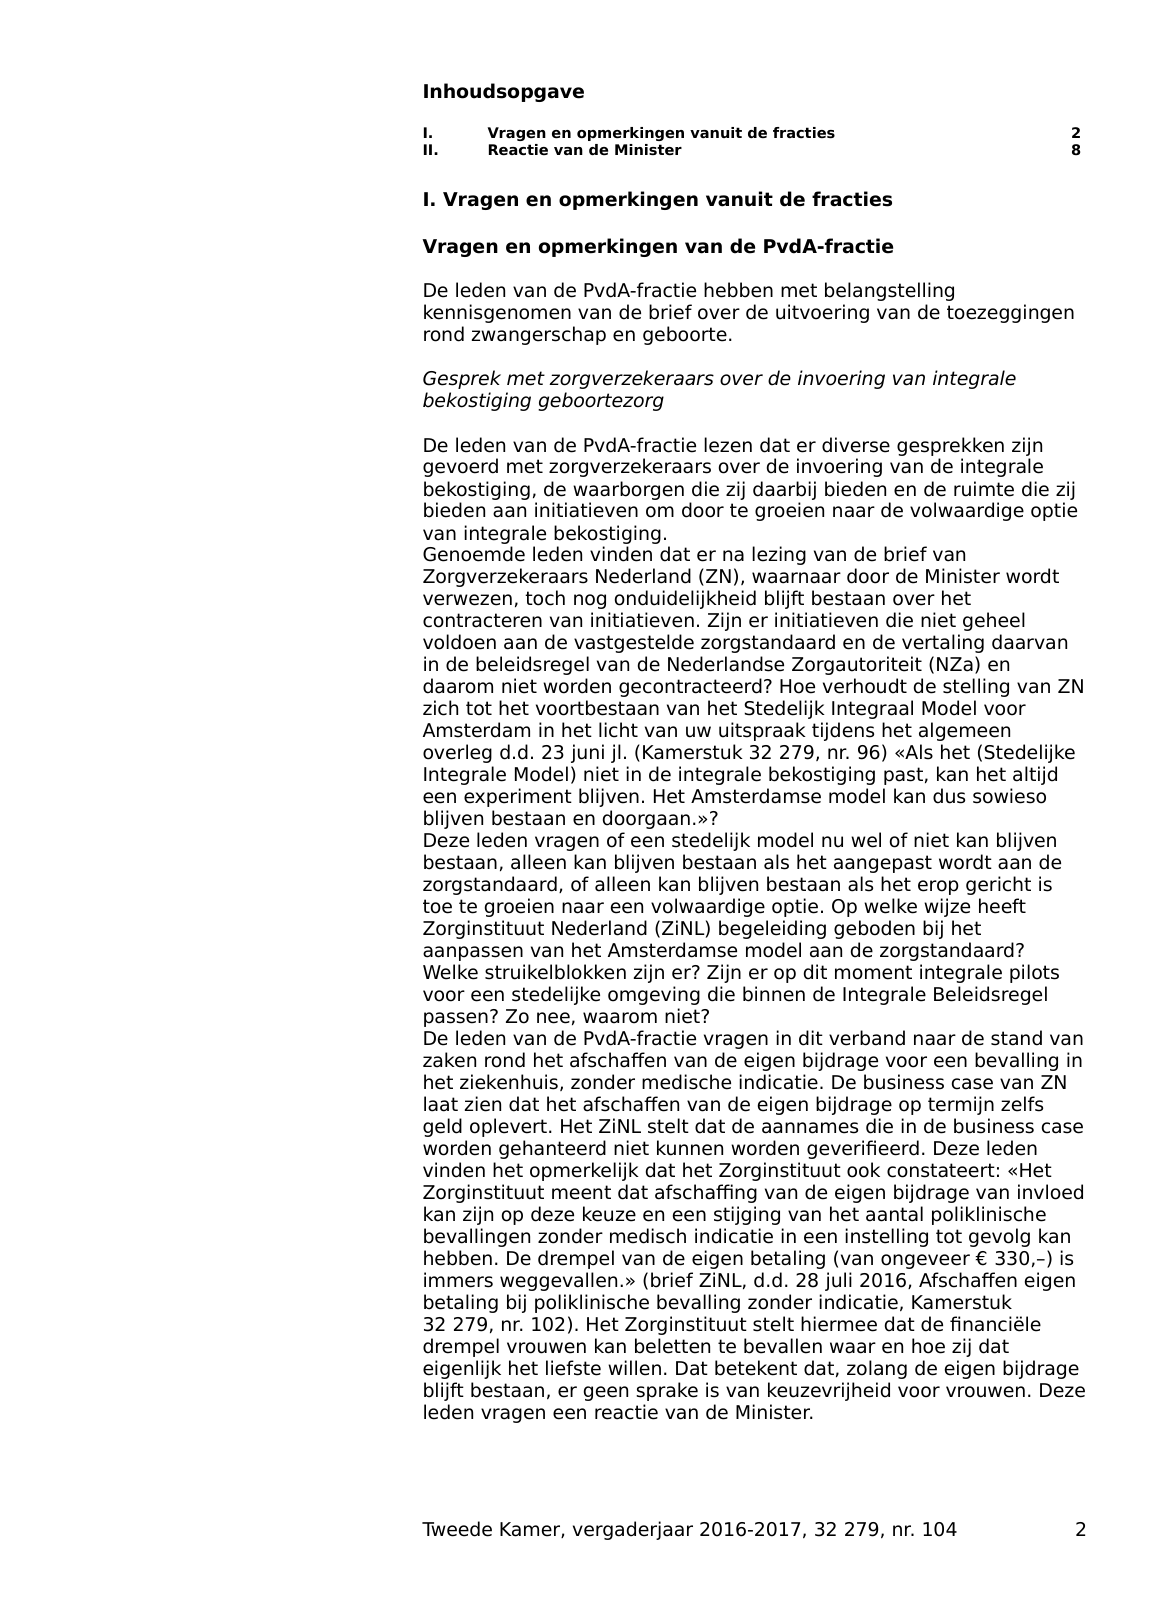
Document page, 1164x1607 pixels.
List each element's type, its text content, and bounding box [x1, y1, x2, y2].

text Genoemde leden vinden dat er na lezing van de brief van Zorgverzekeraars Nederland (ZN), waarnaar door de Minister wordt verwezen, toch nog onduidelijkheid blijft bestaan over het contracteren van initiatieven. Zijn er initiatieven die niet geheel voldoen aan de vastgestelde zorgstandaard en de vertaling daarvan in de beleidsregel van de Nederlandse Zorgautoriteit (NZa) en daarom niet worden gecontracteerd? Hoe verhoudt de stelling van ZN zich tot het voortbestaan van het Stedelijk Integraal Model voor Amsterdam in het licht van uw uitspraak tijdens het algemeen overleg d.d. 23 juni jl. (Kamerstuk 32 279, nr. 96) «Als het (Stedelijke Integrale Model) niet in de integrale bekostiging past, kan het altijd een experiment blijven. Het Amsterdamse model kan dus sowieso blijven bestaan en doorgaan.»? [422, 544, 1087, 830]
subtitle Gesprek met zorgverzekeraars over de invoering van integrale bekostiging geboortezorg [422, 368, 1087, 412]
table_header Vragen en opmerkingen vanuit de fracties [481, 125, 1013, 142]
table_cell 8 [1013, 142, 1087, 159]
subtitle Vragen en opmerkingen van de PvdA-fractie [422, 236, 1087, 258]
table_cell II. [422, 142, 481, 159]
text De leden van de PvdA-fractie vragen in dit verband naar de stand van zaken rond het afschaffen van de eigen bijdrage voor een bevalling in het ziekenhuis, zonder medische indicatie. De business case van ZN laat zien dat het afschaffen van de eigen bijdrage op termijn zelfs geld oplevert. Het ZiNL stelt dat de aannames die in de business case worden gehanteerd niet kunnen worden geverifieerd. Deze leden vinden het opmerkelijk dat het Zorginstituut ook constateert: «Het Zorginstituut meent dat afschaffing van de eigen bijdrage van invloed kan zijn op deze keuze en een stijging van het aantal poliklinische bevallingen zonder medisch indicatie in een instelling tot gevolg kan hebben. De drempel van de eigen betaling (van ongeveer € 330,–) is immers weggevallen.» (brief ZiNL, d.d. 28 juli 2016, Afschaffen eigen betaling bij poliklinische bevalling zonder indicatie, Kamerstuk 32 279, nr. 102). Het Zorginstituut stelt hiermee dat de financiële drempel vrouwen kan beletten te bevallen waar en hoe zij dat eigenlijk het liefste willen. Dat betekent dat, zolang de eigen bijdrage blijft bestaan, er geen sprake is van keuzevrijheid voor vrouwen. Deze leden vragen een reactie van de Minister. [422, 1028, 1087, 1423]
subtitle I. Vragen en opmerkingen vanuit de fracties [422, 189, 1087, 211]
text De leden van de PvdA-fractie lezen dat er diverse gesprekken zijn gevoerd met zorgverzekeraars over de invoering van de integrale bekostiging, de waarborgen die zij daarbij bieden en de ruimte die zij bieden aan initiatieven om door te groeien naar de volwaardige optie van integrale bekostiging. [422, 434, 1087, 544]
subtitle Inhoudsopgave [422, 81, 1087, 103]
table_header I. [422, 125, 481, 142]
text Deze leden vragen of een stedelijk model nu wel of niet kan blijven bestaan, alleen kan blijven bestaan als het aangepast wordt aan de zorgstandaard, of alleen kan blijven bestaan als het erop gericht is toe te groeien naar een volwaardige optie. Op welke wijze heeft Zorginstituut Nederland (ZiNL) begeleiding geboden bij het aanpassen van het Amsterdamse model aan de zorgstandaard? Welke struikelblokken zijn er? Zijn er op dit moment integrale pilots voor een stedelijke omgeving die binnen de Integrale Beleidsregel passen? Zo nee, waarom niet? [422, 830, 1087, 1028]
text De leden van de PvdA-fractie hebben met belangstelling kennisgenomen van de brief over de uitvoering van de toezeggingen rond zwangerschap en geboorte. [422, 280, 1087, 346]
table_header 2 [1013, 125, 1087, 142]
table_cell Reactie van de Minister [481, 142, 1013, 159]
